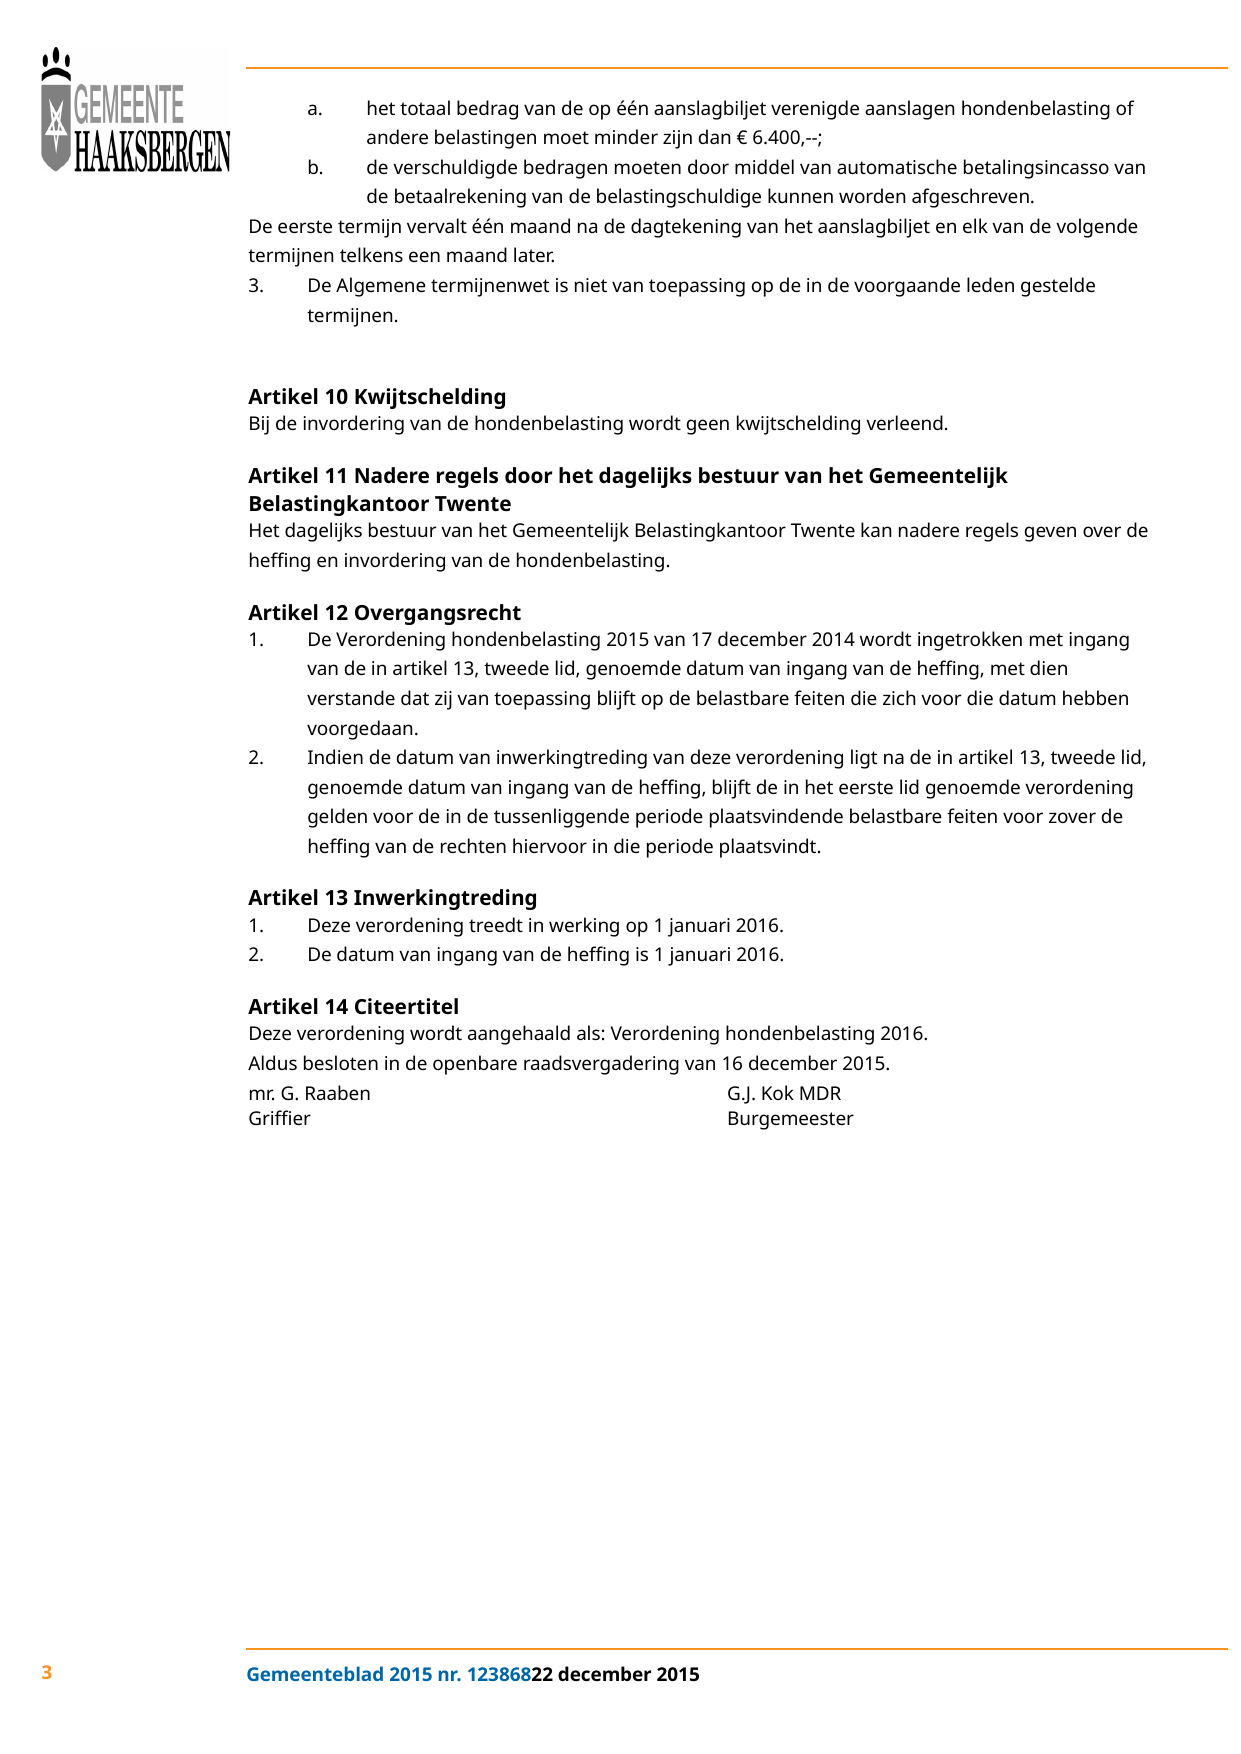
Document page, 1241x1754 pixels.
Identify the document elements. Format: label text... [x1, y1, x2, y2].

text Deze verordening wordt aangehaald als: Verordening hondenbelasting 2016. [248, 1020, 1152, 1046]
list Deze verordening treedt in werking op 1 januari 2016. [248, 912, 1152, 938]
text Artikel 10 Kwijtschelding [248, 382, 1152, 410]
picture [41, 47, 231, 172]
text Artikel 14 Citeertitel [248, 992, 1152, 1020]
list De Verordening hondenbelasting 2015 van 17 december 2014 wordt ingetrokken met ingang van de in artikel 13, tweede lid, genoemde datum van ingang van de heffing, met dien verstande dat zij van toepassing blijft op de belastbare feiten die zich voor die datum hebben voorgedaan. [248, 626, 1152, 741]
list De Algemene termijnenwet is niet van toepassing op de in de voorgaande leden gestelde termijnen. [248, 272, 1152, 328]
text Bij de invordering van de hondenbelasting wordt geen kwijtschelding verleend. [248, 410, 1152, 436]
table_header mr. G. Raaben [248, 1080, 727, 1105]
list de verschuldigde bedragen moeten door middel van automatische betalingsincasso van de betaalrekening van de belastingschuldige kunnen worden afgeschreven. [307, 154, 1152, 209]
text De eerste termijn vervalt één maand na de dagtekening van het aanslagbiljet en elk van de volgende termijnen telkens een maand later. [248, 213, 1152, 268]
list Indien de datum van inwerkingtreding van deze verordening ligt na de in artikel 13, tweede lid, genoemde datum van ingang van de heffing, blijft de in het eerste lid genoemde verordening gelden voor de in de tussenliggende periode plaatsvindende belastbare feiten voor zover de heffing van de rechten hiervoor in die periode plaatsvindt. [248, 744, 1152, 859]
list De datum van ingang van de heffing is 1 januari 2016. [248, 942, 1152, 967]
text Aldus besloten in de openbare raadsvergadering van 16 december 2015. [248, 1050, 1152, 1076]
table_cell Burgemeester [727, 1105, 1152, 1131]
text Artikel 11 Nadere regels door het dagelijks bestuur van het Gemeentelijk Belastingkantoor Twente [248, 461, 1152, 518]
table_cell Griffier [248, 1105, 727, 1131]
list het totaal bedrag van de op één aanslagbiljet verenigde aanslagen hondenbelasting of andere belastingen moet minder zijn dan € 6.400,--; [307, 95, 1152, 150]
text Artikel 12 Overgangsrecht [248, 598, 1152, 626]
table_header G.J. Kok MDR [727, 1080, 1152, 1105]
text Artikel 13 Inwerkingtreding [248, 883, 1152, 912]
text Het dagelijks bestuur van het Gemeentelijk Belastingkantoor Twente kan nadere regels geven over de heffing en invordering van de hondenbelasting. [248, 518, 1152, 573]
